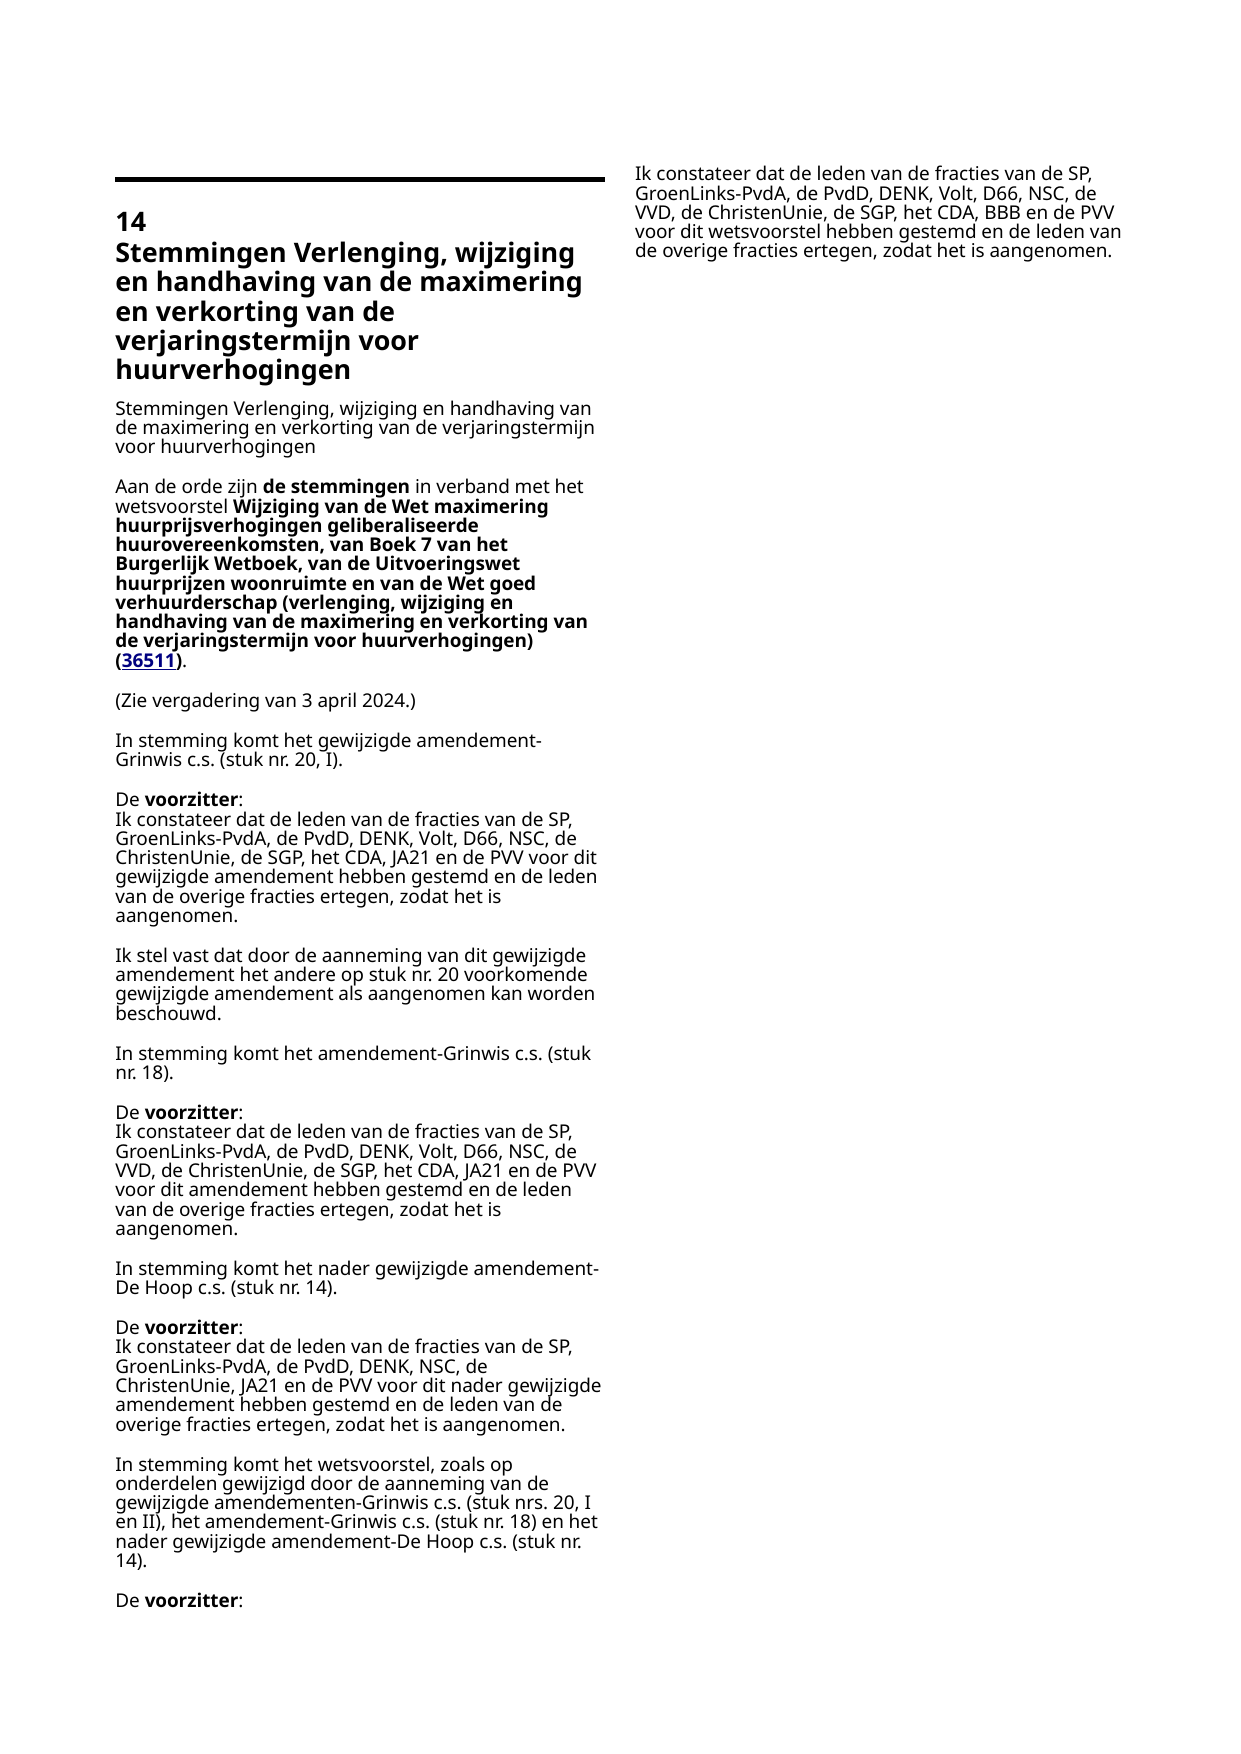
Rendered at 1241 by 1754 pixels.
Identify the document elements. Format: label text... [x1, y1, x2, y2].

text Stemmingen Verlenging, wijziging en handhaving van de maximering en verkorting van de verjaringstermijn voor huurverhogingen [115, 400, 605, 458]
text Ik constateer dat de leden van de fracties van de SP, GroenLinks-PvdA, de PvdD, DENK, Volt, D66, NSC, de VVD, de ChristenUnie, de SGP, het CDA, JA21 en de PVV voor dit amendement hebben gestemd en de leden van de overige fracties ertegen, zodat het is aangenomen. [115, 1123, 605, 1239]
text Ik constateer dat de leden van de fracties van de SP, GroenLinks-PvdA, de PvdD, DENK, Volt, D66, NSC, de VVD, de ChristenUnie, de SGP, het CDA, BBB en de PVV voor dit wetsvoorstel hebben gestemd en de leden van de overige fracties ertegen, zodat het is aangenomen. [635, 165, 1125, 262]
text In stemming komt het gewijzigde amendement-Grinwis c.s. (stuk nr. 20, I). [115, 732, 605, 770]
text Aan de orde zijn de stemmingen in verband met het wetsvoorstel Wijziging van de Wet maximering huurprijsverhogingen geliberaliseerde huurovereenkomsten, van Boek 7 van het Burgerlijk Wetboek, van de Uitvoeringswet huurprijzen woonruimte en van de Wet goed verhuurderschap (verlenging, wijziging en handhaving van de maximering en verkorting van de verjaringstermijn voor huurverhogingen) (36511). [115, 478, 605, 671]
text 14 [115, 203, 605, 239]
text Ik constateer dat de leden van de fracties van de SP, GroenLinks-PvdA, de PvdD, DENK, NSC, de ChristenUnie, JA21 en de PVV voor dit nader gewijzigde amendement hebben gestemd en de leden van de overige fracties ertegen, zodat het is aangenomen. [115, 1338, 605, 1435]
text In stemming komt het wetsvoorstel, zoals op onderdelen gewijzigd door de aanneming van de gewijzigde amendementen-Grinwis c.s. (stuk nrs. 20, I en II), het amendement-Grinwis c.s. (stuk nr. 18) en het nader gewijzigde amendement-De Hoop c.s. (stuk nr. 14). [115, 1456, 605, 1571]
text Stemmingen Verlenging, wijziging en handhaving van de maximering en verkorting van de verjaringstermijn voor huurverhogingen [115, 239, 605, 400]
text In stemming komt het amendement-Grinwis c.s. (stuk nr. 18). [115, 1045, 605, 1083]
text Ik constateer dat de leden van de fracties van de SP, GroenLinks-PvdA, de PvdD, DENK, Volt, D66, NSC, de ChristenUnie, de SGP, het CDA, JA21 en de PVV voor dit gewijzigde amendement hebben gestemd en de leden van de overige fracties ertegen, zodat het is aangenomen. [115, 811, 605, 926]
text De voorzitter: [115, 1104, 605, 1123]
text De voorzitter: [115, 791, 605, 811]
text In stemming komt het nader gewijzigde amendement-De Hoop c.s. (stuk nr. 14). [115, 1260, 605, 1298]
text De voorzitter: [115, 1319, 605, 1338]
text De voorzitter: [115, 1592, 605, 1611]
text Ik stel vast dat door de aanneming van dit gewijzigde amendement het andere op stuk nr. 20 voorkomende gewijzigde amendement als aangenomen kan worden beschouwd. [115, 947, 605, 1024]
text (Zie vergadering van 3 april 2024.) [115, 692, 605, 711]
